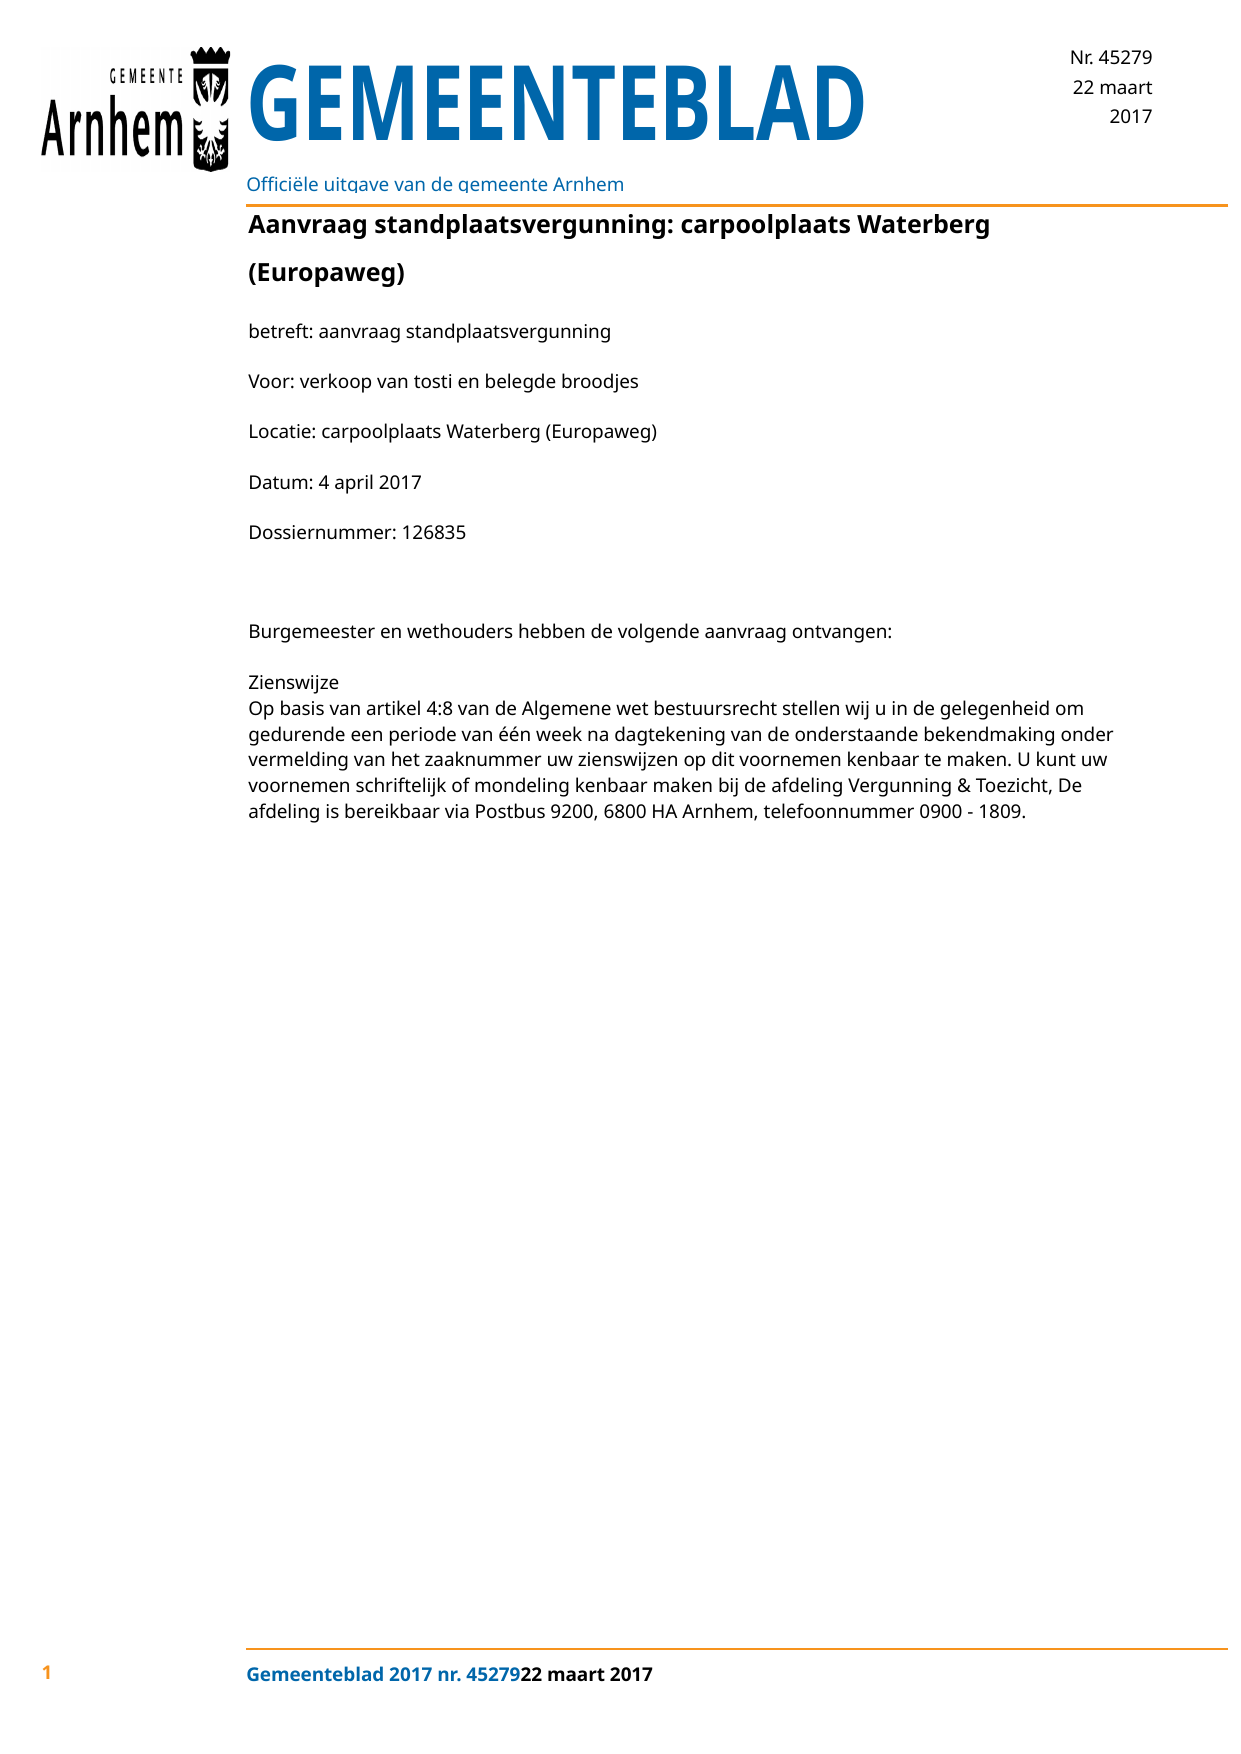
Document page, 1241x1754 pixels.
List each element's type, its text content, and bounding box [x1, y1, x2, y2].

text Aanvraag standplaatsvergunning: carpoolplaats Waterberg (Europaweg) [248, 207, 1152, 288]
text Voor: verkoop van tosti en belegde broodjes [248, 368, 1152, 394]
picture [41, 47, 231, 172]
text Locatie: carpoolplaats Waterberg (Europaweg) [248, 419, 1152, 444]
text Zienswijze [248, 669, 1152, 695]
text Datum: 4 april 2017 [248, 469, 1152, 495]
text Burgemeester en wethouders hebben de volgende aanvraag ontvangen: [248, 618, 1152, 643]
text betreft: aanvraag standplaatsvergunning [248, 318, 1152, 344]
text Dossiernummer: 126835 [248, 519, 1152, 545]
text Op basis van artikel 4:8 van de Algemene wet bestuursrecht stellen wij u in de gelegenheid om gedurende een periode van één week na dagtekening van de onderstaande bekendmaking onder vermelding van het zaaknummer uw zienswijzen op dit voornemen kenbaar te maken. U kunt uw voornemen schriftelijk of mondeling kenbaar maken bij de afdeling Vergunning & Toezicht, De afdeling is bereikbaar via Postbus 9200, 6800 HA Arnhem, telefoonnummer 0900 - 1809. [248, 695, 1152, 824]
